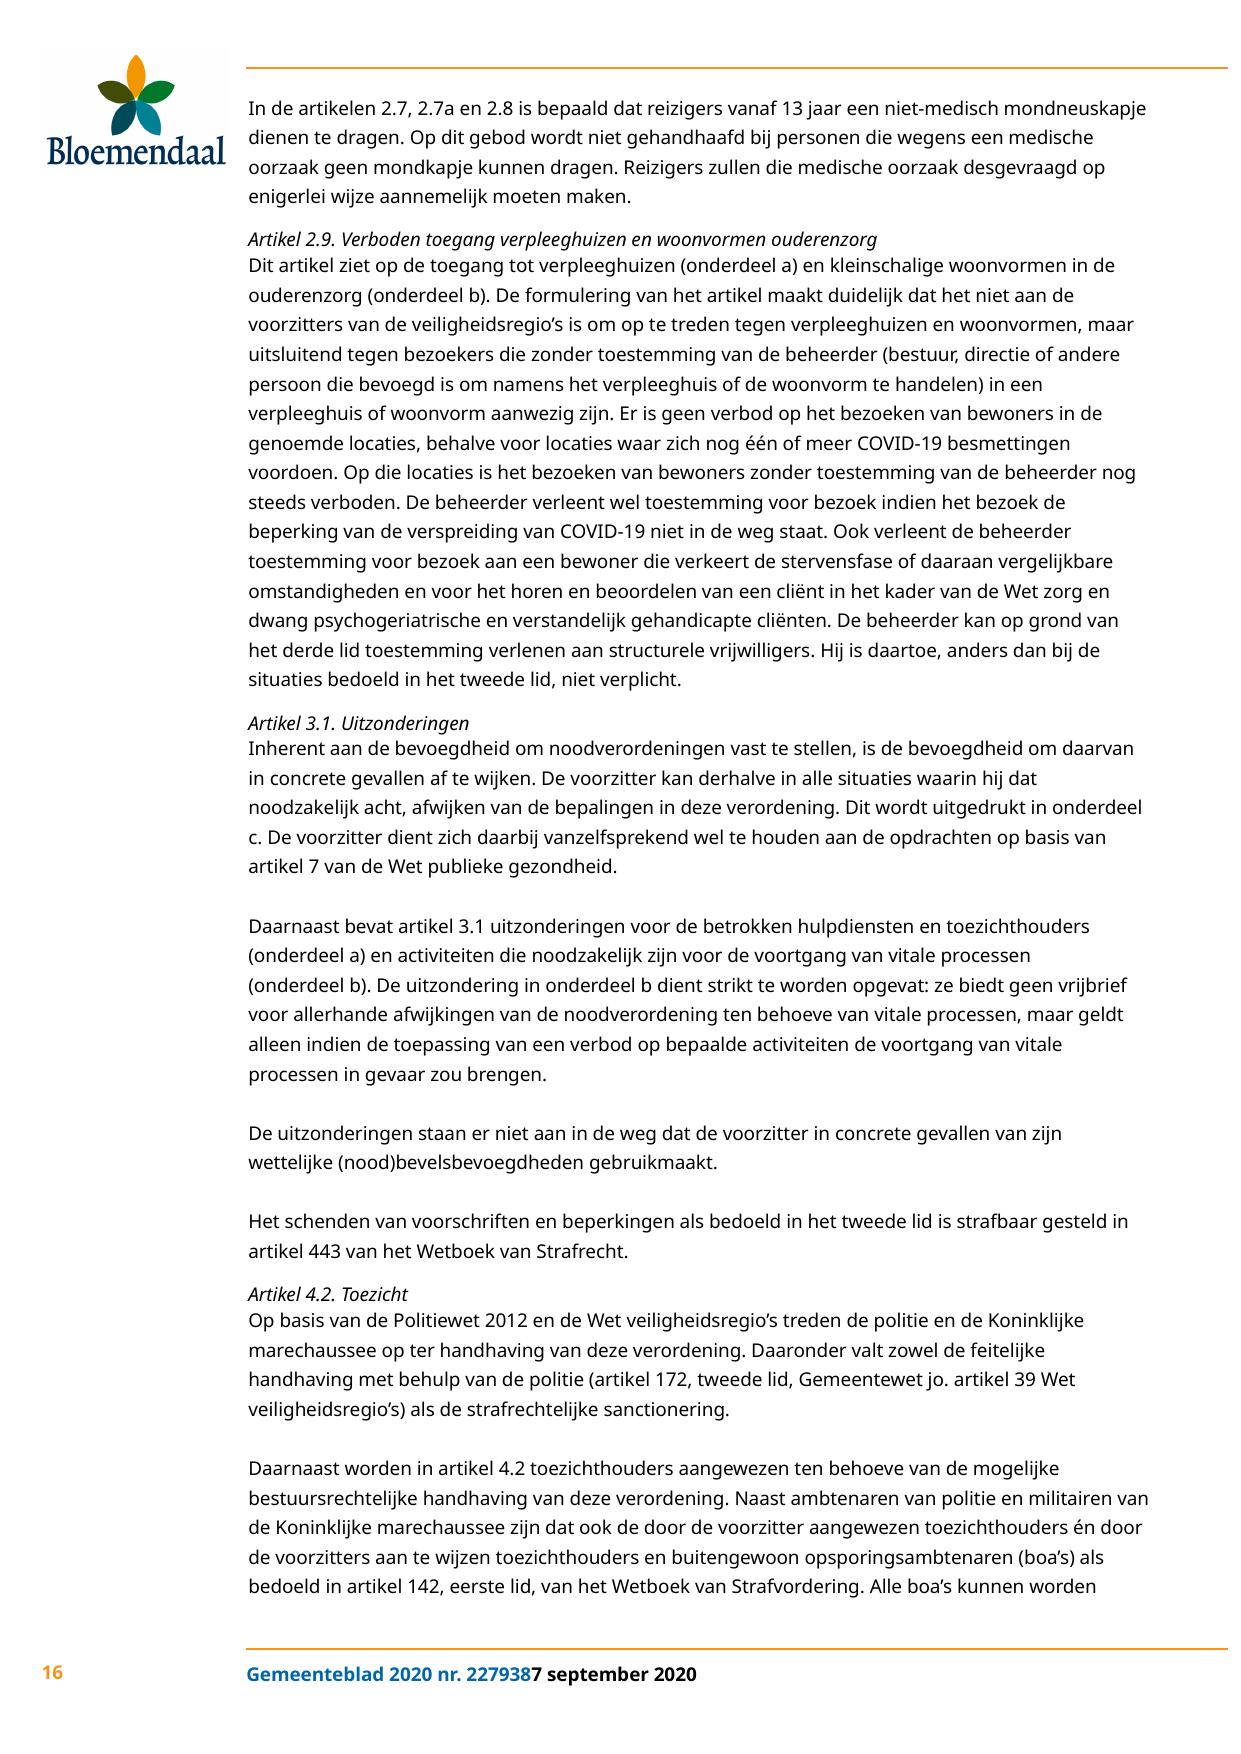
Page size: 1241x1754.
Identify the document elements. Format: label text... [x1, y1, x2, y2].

text De uitzonderingen staan er niet aan in de weg dat de voorzitter in concrete gevallen van zijn wettelijke (nood)bevelsbevoegdheden gebruikmaakt. [248, 1120, 1152, 1175]
text Dit artikel ziet op de toegang tot verpleeghuizen (onderdeel a) en kleinschalige woonvormen in de ouderenzorg (onderdeel b). De formulering van het artikel maakt duidelijk dat het niet aan de voorzitters van de veiligheidsregio’s is om op te treden tegen verpleeghuizen en woonvormen, maar uitsluitend tegen bezoekers die zonder toestemming van de beheerder (bestuur, directie of andere persoon die bevoegd is om namens het verpleeghuis of de woonvorm te handelen) in een verpleeghuis of woonvorm aanwezig zijn. Er is geen verbod op het bezoeken van bewoners in de genoemde locaties, behalve voor locaties waar zich nog één of meer COVID-19 besmettingen voordoen. Op die locaties is het bezoeken van bewoners zonder toestemming van de beheerder nog steeds verboden. De beheerder verleent wel toestemming voor bezoek indien het bezoek de beperking van de verspreiding van COVID-19 niet in de weg staat. Ook verleent de beheerder toestemming voor bezoek aan een bewoner die verkeert de stervensfase of daaraan vergelijkbare omstandigheden en voor het horen en beoordelen van een cliënt in het kader van de Wet zorg en dwang psychogeriatrische en verstandelijk gehandicapte cliënten. De beheerder kan op grond van het derde lid toestemming verlenen aan structurele vrijwilligers. Hij is daartoe, anders dan bij de situaties bedoeld in het tweede lid, niet verplicht. [248, 252, 1152, 692]
text Het schenden van voorschriften en beperkingen als bedoeld in het tweede lid is strafbaar gesteld in artikel 443 van het Wetboek van Strafrecht. [248, 1209, 1152, 1264]
text Daarnaast worden in artikel 4.2 toezichthouders aangewezen ten behoeve van de mogelijke bestuursrechtelijke handhaving van deze verordening. Naast ambtenaren van politie en militairen van de Koninklijke marechaussee zijn dat ook de door de voorzitter aangewezen toezichthouders én door de voorzitters aan te wijzen toezichthouders en buitengewoon opsporingsambtenaren (boa’s) als bedoeld in artikel 142, eerste lid, van het Wetboek van Strafvordering. Alle boa’s kunnen worden [248, 1455, 1152, 1599]
text Artikel 3.1. Uitzonderingen [248, 710, 1152, 735]
text Daarnaast bevat artikel 3.1 uitzonderingen voor de betrokken hulpdiensten en toezichthouders (onderdeel a) en activiteiten die noodzakelijk zijn voor de voortgang van vitale processen (onderdeel b). De uitzondering in onderdeel b dient strikt te worden opgevat: ze biedt geen vrijbrief voor allerhande afwijkingen van de noodverordening ten behoeve van vitale processen, maar geldt alleen indien de toepassing van een verbod op bepaalde activiteiten de voortgang van vitale processen in gevaar zou brengen. [248, 913, 1152, 1087]
picture [41, 47, 231, 172]
text Inherent aan de bevoegdheid om noodverordeningen vast te stellen, is de bevoegdheid om daarvan in concrete gevallen af te wijken. De voorzitter kan derhalve in alle situaties waarin hij dat noodzakelijk acht, afwijken van de bepalingen in deze verordening. Dit wordt uitgedrukt in onderdeel c. De voorzitter dient zich daarbij vanzelfsprekend wel te houden aan de opdrachten op basis van artikel 7 van de Wet publieke gezondheid. [248, 735, 1152, 879]
text In de artikelen 2.7, 2.7a en 2.8 is bepaald dat reizigers vanaf 13 jaar een niet-medisch mondneuskapje dienen te dragen. Op dit gebod wordt niet gehandhaafd bij personen die wegens een medische oorzaak geen mondkapje kunnen dragen. Reizigers zullen die medische oorzaak desgevraagd op enigerlei wijze aannemelijk moeten maken. [248, 95, 1152, 209]
text Artikel 2.9. Verboden toegang verpleeghuizen en woonvormen ouderenzorg [248, 227, 1152, 252]
text Op basis van de Politiewet 2012 en de Wet veiligheidsregio’s treden de politie en de Koninklijke marechaussee op ter handhaving van deze verordening. Daaronder valt zowel de feitelijke handhaving met behulp van de politie (artikel 172, tweede lid, Gemeentewet jo. artikel 39 Wet veiligheidsregio’s) als de strafrechtelijke sanctionering. [248, 1307, 1152, 1422]
text Artikel 4.2. Toezicht [248, 1281, 1152, 1307]
